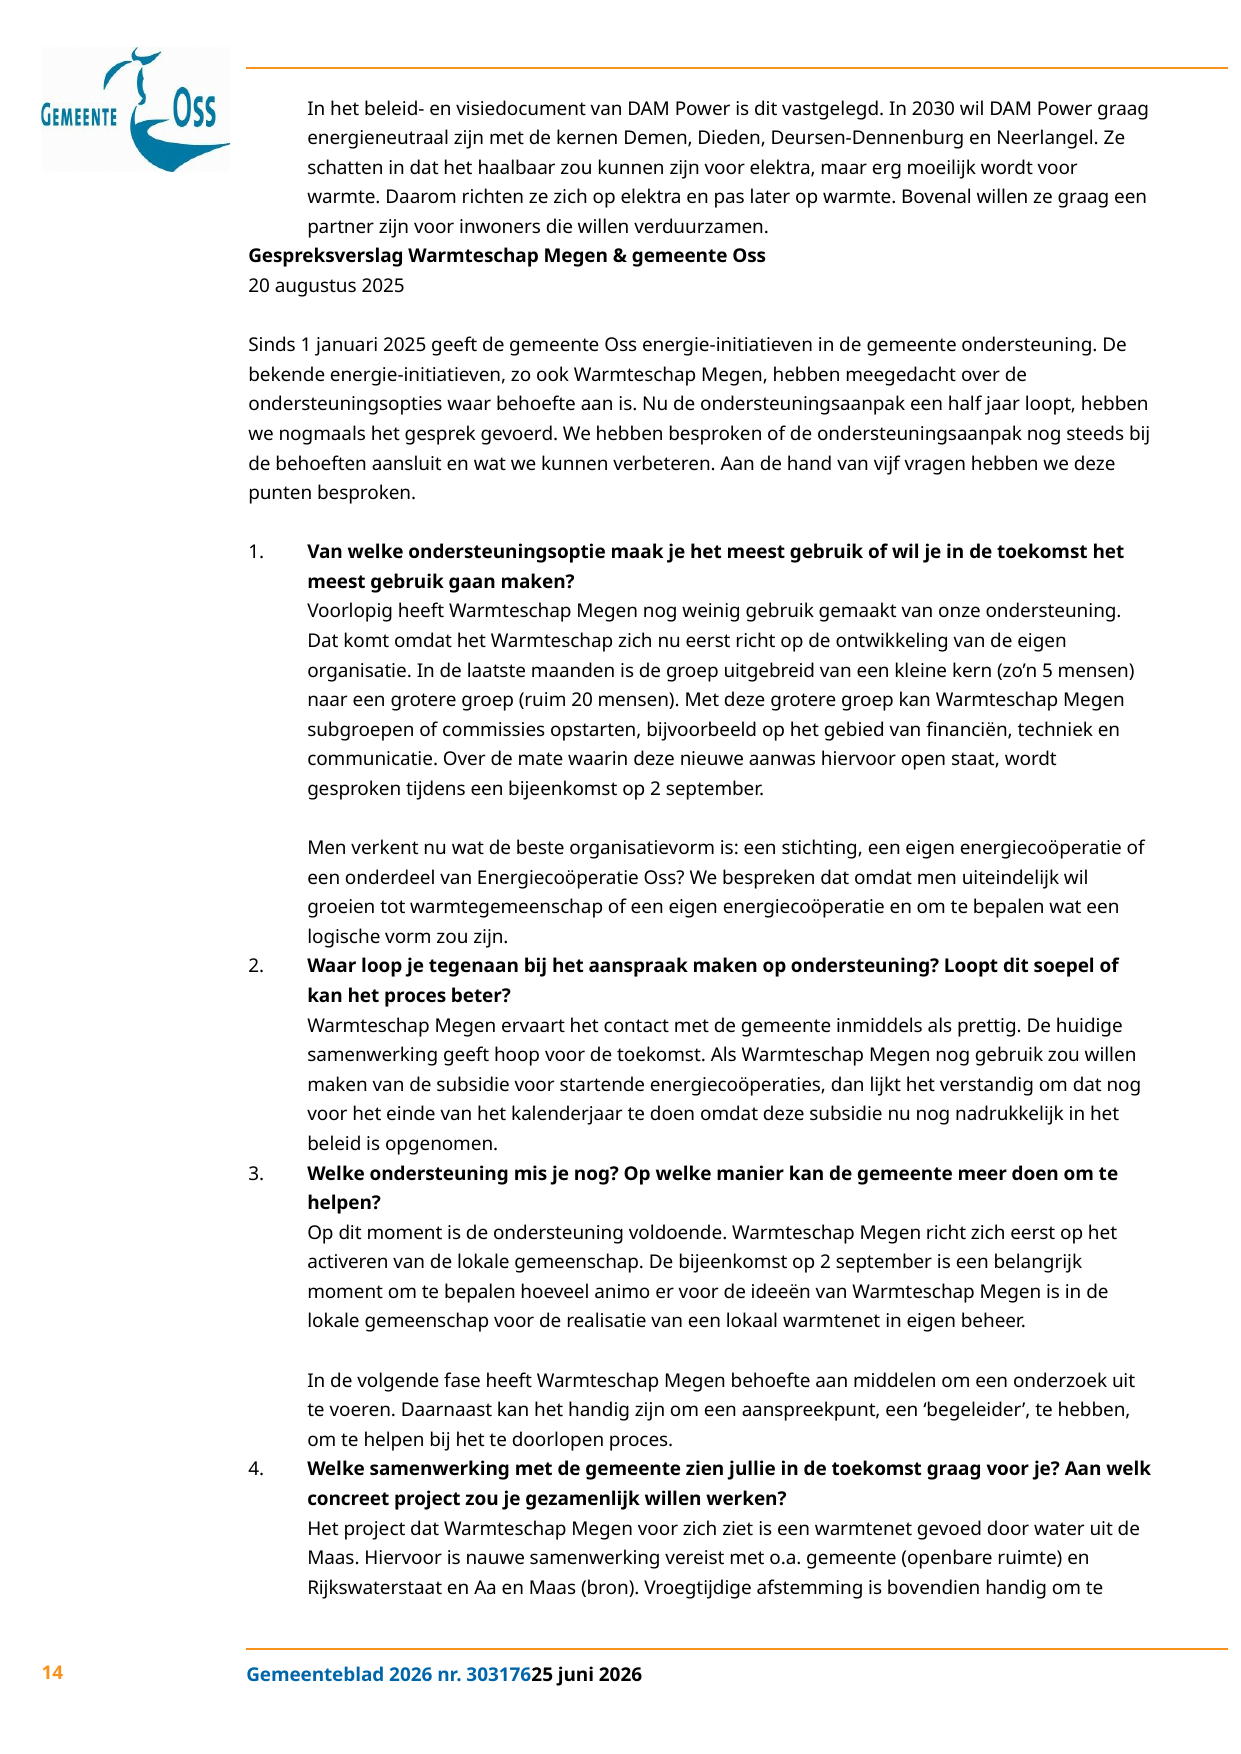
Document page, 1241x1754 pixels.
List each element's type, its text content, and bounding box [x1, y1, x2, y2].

picture [41, 47, 231, 172]
list Het project dat Warmteschap Megen voor zich ziet is een warmtenet gevoed door water uit de Maas. Hiervoor is nauwe samenwerking vereist met o.a. gemeente (openbare ruimte) en Rijkswaterstaat en Aa en Maas (bron). Vroegtijdige afstemming is bovendien handig om te [248, 1515, 1152, 1600]
list Op dit moment is de ondersteuning voldoende. Warmteschap Megen richt zich eerst op het activeren van de lokale gemeenschap. De bijeenkomst op 2 september is een belangrijk moment om te bepalen hoeveel animo er voor de ideeën van Warmteschap Megen is in de lokale gemeenschap voor de realisatie van een lokaal warmtenet in eigen beheer. [248, 1219, 1152, 1333]
text 20 augustus 2025 [248, 272, 1152, 298]
list Welke samenwerking met de gemeente zien jullie in de toekomst graag voor je? Aan welk concreet project zou je gezamenlijk willen werken? [248, 1456, 1152, 1511]
list Warmteschap Megen ervaart het contact met de gemeente inmiddels als prettig. De huidige samenwerking geeft hoop voor de toekomst. Als Warmteschap Megen nog gebruik zou willen maken van de subsidie voor startende energiecoöperaties, dan lijkt het verstandig om dat nog voor het einde van het kalenderjaar te doen omdat deze subsidie nu nog nadrukkelijk in het beleid is opgenomen. [248, 1012, 1152, 1156]
list Welke ondersteuning mis je nog? Op welke manier kan de gemeente meer doen om te helpen? [248, 1160, 1152, 1215]
list Men verkent nu wat de beste organisatievorm is: een stichting, een eigen energiecoöperatie of een onderdeel van Energiecoöperatie Oss? We bespreken dat omdat men uiteindelijk wil groeien tot warmtegemeenschap of een eigen energiecoöperatie en om te bepalen wat een logische vorm zou zijn. [248, 834, 1152, 949]
list Voorlopig heeft Warmteschap Megen nog weinig gebruik gemaakt van onze ondersteuning. Dat komt omdat het Warmteschap zich nu eerst richt op de ontwikkeling van de eigen organisatie. In de laatste maanden is de groep uitgebreid van een kleine kern (zo’n 5 mensen) naar een grotere groep (ruim 20 mensen). Met deze grotere groep kan Warmteschap Megen subgroepen of commissies opstarten, bijvoorbeeld op het gebied van financiën, techniek en communicatie. Over de mate waarin deze nieuwe aanwas hiervoor open staat, wordt gesproken tijdens een bijeenkomst op 2 september. [248, 598, 1152, 801]
text Sinds 1 januari 2025 geeft de gemeente Oss energie-initiatieven in de gemeente ondersteuning. De bekende energie-initiatieven, zo ook Warmteschap Megen, hebben meegedacht over de ondersteuningsopties waar behoefte aan is. Nu de ondersteuningsaanpak een half jaar loopt, hebben we nogmaals het gesprek gevoerd. We hebben besproken of de ondersteuningsaanpak nog steeds bij de behoeften aansluit en wat we kunnen verbeteren. Aan de hand van vijf vragen hebben we deze punten besproken. [248, 331, 1152, 505]
list Van welke ondersteuningsoptie maak je het meest gebruik of wil je in de toekomst het meest gebruik gaan maken? [248, 538, 1152, 594]
list In het beleid- en visiedocument van DAM Power is dit vastgelegd. In 2030 wil DAM Power graag energieneutraal zijn met de kernen Demen, Dieden, Deursen-Dennenburg en Neerlangel. Ze schatten in dat het haalbaar zou kunnen zijn voor elektra, maar erg moeilijk wordt voor warmte. Daarom richten ze zich op elektra en pas later op warmte. Bovenal willen ze graag een partner zijn voor inwoners die willen verduurzamen. [248, 95, 1152, 239]
list In de volgende fase heeft Warmteschap Megen behoefte aan middelen om een onderzoek uit te voeren. Daarnaast kan het handig zijn om een aanspreekpunt, een ‘begeleider’, te hebben, om te helpen bij het te doorlopen proces. [248, 1367, 1152, 1452]
text Gespreksverslag Warmteschap Megen & gemeente Oss [248, 243, 1152, 268]
list Waar loop je tegenaan bij het aanspraak maken op ondersteuning? Loopt dit soepel of kan het proces beter? [248, 953, 1152, 1008]
